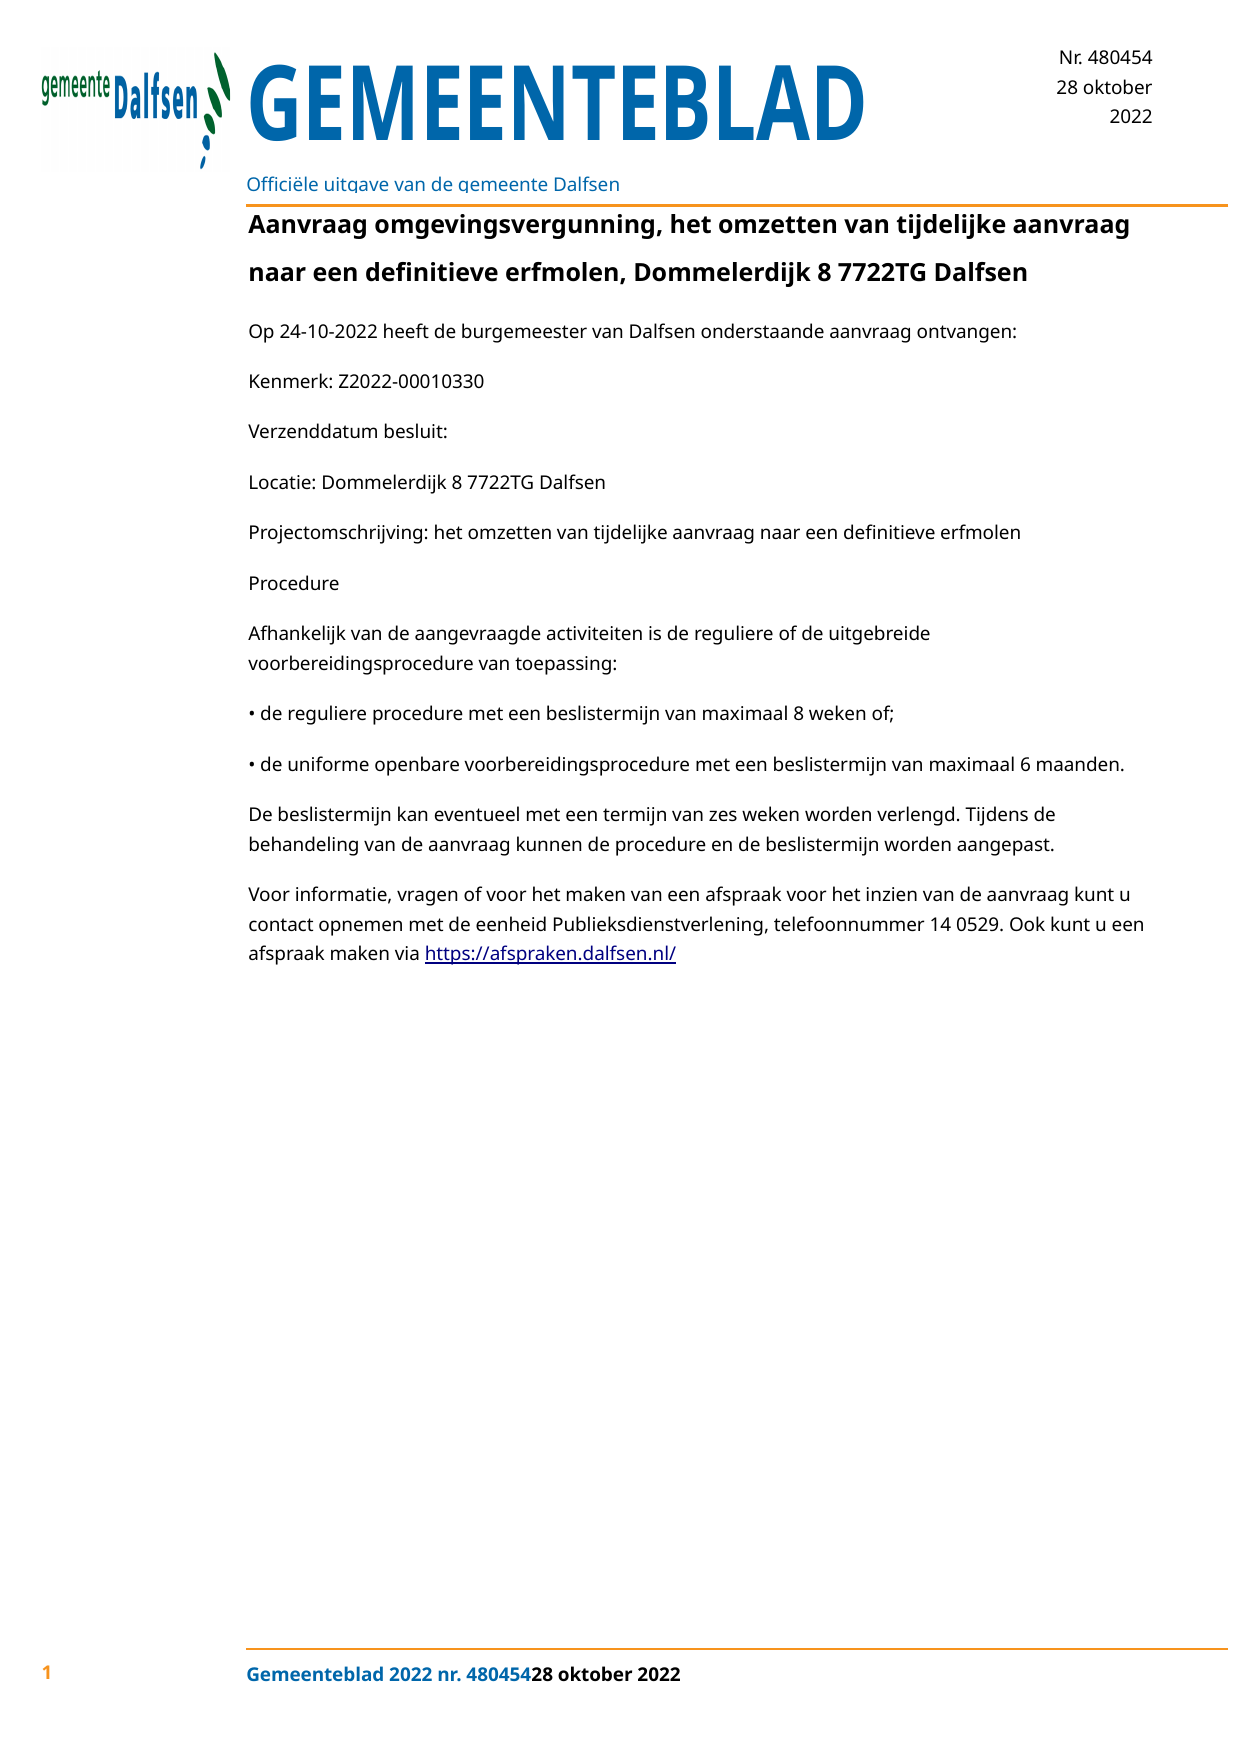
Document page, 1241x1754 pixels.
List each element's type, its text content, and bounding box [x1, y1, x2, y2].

text Voor informatie, vragen of voor het maken van een afspraak voor het inzien van de aanvraag kunt u contact opnemen met de eenheid Publieksdienstverlening, telefoonnummer 14 0529. Ook kunt u een afspraak maken via https://afspraken.dalfsen.nl/ [248, 881, 1152, 966]
text Verzenddatum besluit: [248, 419, 1152, 444]
text Op 24-10-2022 heeft de burgemeester van Dalfsen onderstaande aanvraag ontvangen: [248, 318, 1152, 344]
text • de uniforme openbare voorbereidingsprocedure met een beslistermijn van maximaal 6 maanden. [248, 751, 1152, 777]
text Afhankelijk van de aangevraagde activiteiten is de reguliere of de uitgebreide voorbereidingsprocedure van toepassing: [248, 620, 1152, 676]
picture [41, 47, 231, 172]
text Procedure [248, 570, 1152, 596]
text Kenmerk: Z2022-00010330 [248, 368, 1152, 394]
text De beslistermijn kan eventueel met een termijn van zes weken worden verlengd. Tijdens de behandeling van de aanvraag kunnen de procedure en de beslistermijn worden aangepast. [248, 801, 1152, 857]
text • de reguliere procedure met een beslistermijn van maximaal 8 weken of; [248, 700, 1152, 726]
text Aanvraag omgevingsvergunning, het omzetten van tijdelijke aanvraag naar een definitieve erfmolen, Dommelerdijk 8 7722TG Dalfsen [248, 207, 1152, 288]
text Locatie: Dommelerdijk 8 7722TG Dalfsen [248, 469, 1152, 495]
text Projectomschrijving: het omzetten van tijdelijke aanvraag naar een definitieve erfmolen [248, 519, 1152, 545]
